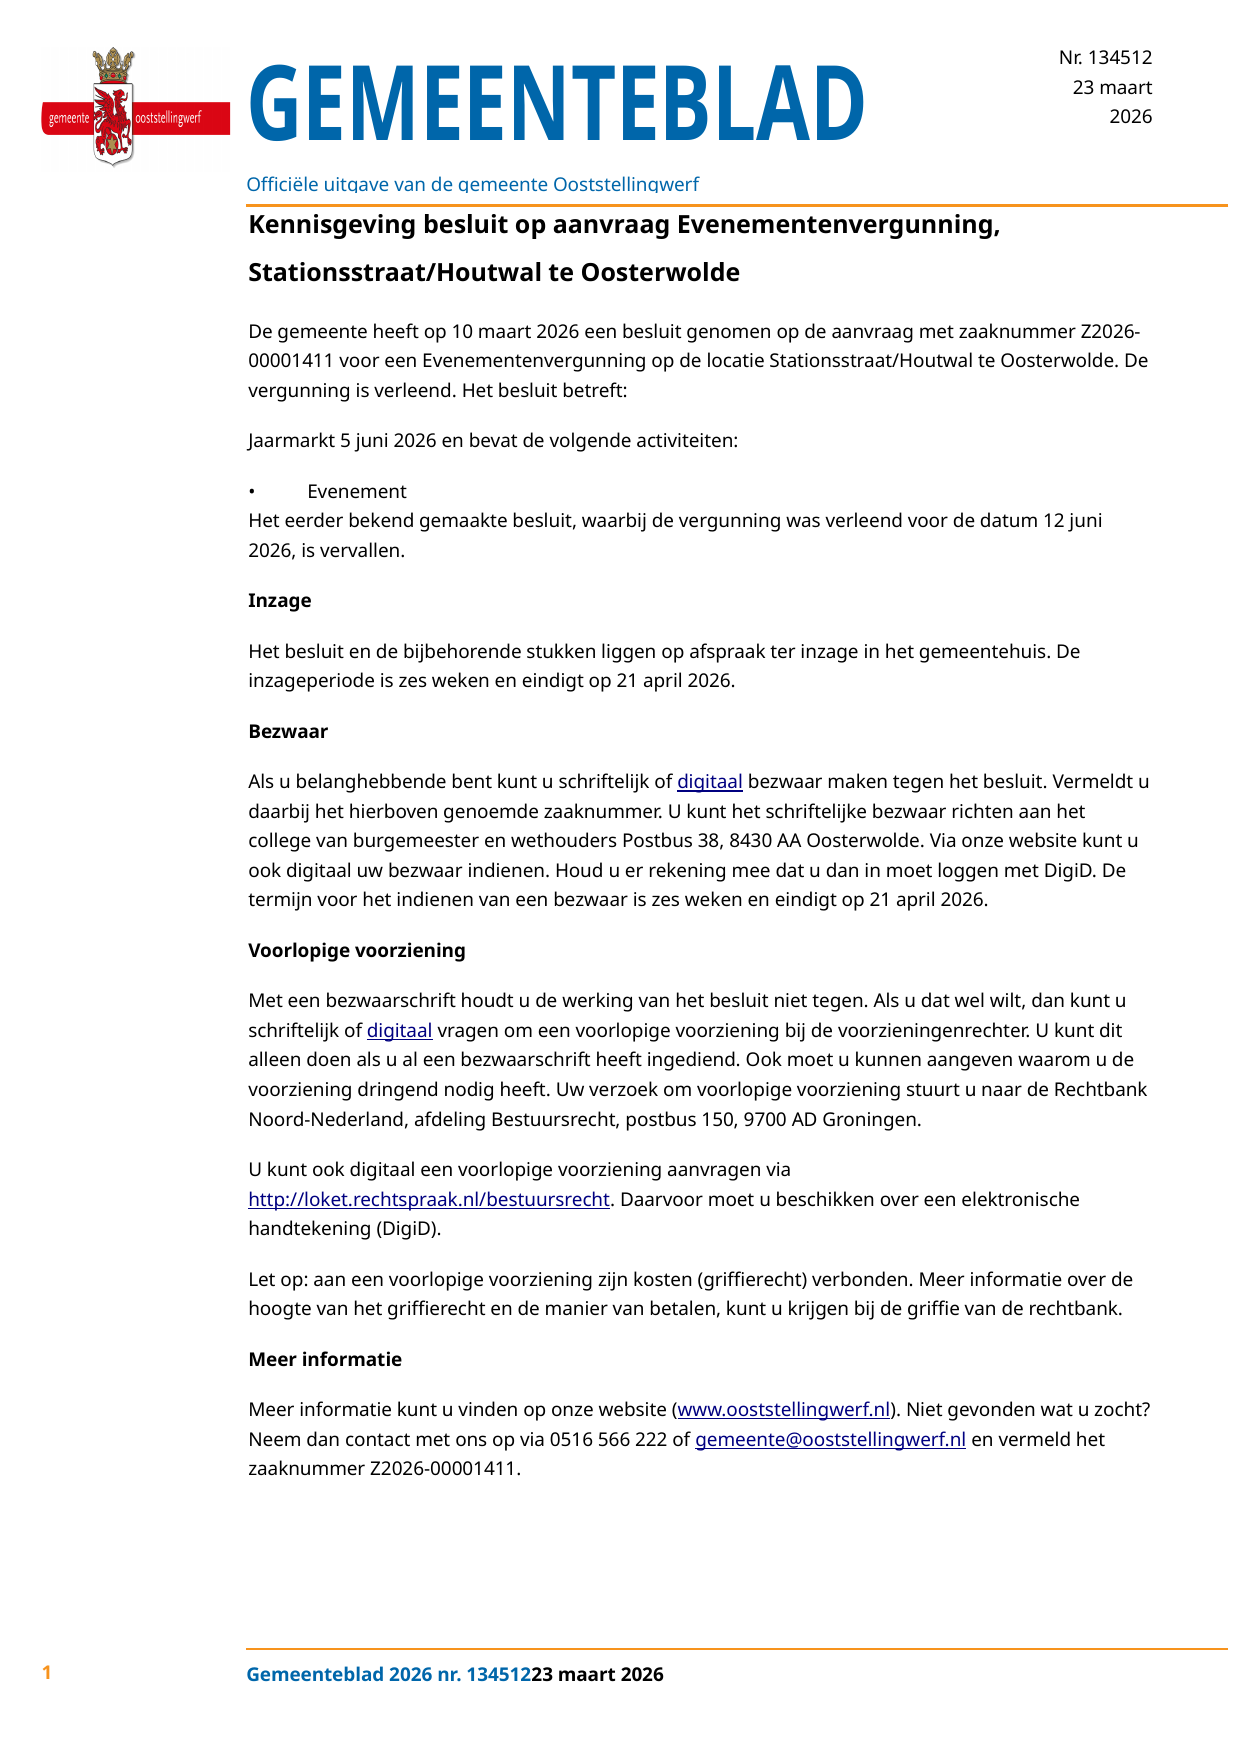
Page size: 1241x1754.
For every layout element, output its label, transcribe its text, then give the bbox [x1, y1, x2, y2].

text Meer informatie kunt u vinden op onze website (www.ooststellingwerf.nl). Niet gevonden wat u zocht? Neem dan contact met ons op via 0516 566 222 of gemeente@ooststellingwerf.nl en vermeld het zaaknummer Z2026-00001411. [248, 1396, 1152, 1481]
text Voorlopige voorziening [248, 937, 1152, 963]
text De gemeente heeft op 10 maart 2026 een besluit genomen op de aanvraag met zaaknummer Z2026-00001411 voor een Evenementenvergunning op de locatie Stationsstraat/Houtwal te Oosterwolde. De vergunning is verleend. Het besluit betreft: [248, 318, 1152, 403]
text U kunt ook digitaal een voorlopige voorziening aanvragen via http://loket.rechtspraak.nl/bestuursrecht. Daarvoor moet u beschikken over een elektronische handtekening (DigiD). [248, 1156, 1152, 1241]
text Met een bezwaarschrift houdt u de werking van het besluit niet tegen. Als u dat wel wilt, dan kunt u schriftelijk of digitaal vragen om een voorlopige voorziening bij de voorzieningenrechter. U kunt dit alleen doen als u al een bezwaarschrift heeft ingediend. Ook moet u kunnen aangeven waarom u de voorziening dringend nodig heeft. Uw verzoek om voorlopige voorziening stuurt u naar de Rechtbank Noord-Nederland, afdeling Bestuursrecht, postbus 150, 9700 AD Groningen. [248, 987, 1152, 1132]
text Het besluit en de bijbehorende stukken liggen op afspraak ter inzage in het gemeentehuis. De inzageperiode is zes weken en eindigt op 21 april 2026. [248, 638, 1152, 693]
text Let op: aan een voorlopige voorziening zijn kosten (griffierecht) verbonden. Meer informatie over de hoogte van het griffierecht en de manier van betalen, kunt u krijgen bij de griffie van de rechtbank. [248, 1266, 1152, 1321]
text Het eerder bekend gemaakte besluit, waarbij de vergunning was verleend voor de datum 12 juni 2026, is vervallen. [248, 507, 1152, 563]
text Als u belanghebbende bent kunt u schriftelijk of digitaal bezwaar maken tegen het besluit. Vermeldt u daarbij het hierboven genoemde zaaknummer. U kunt het schriftelijke bezwaar richten aan het college van burgemeester en wethouders Postbus 38, 8430 AA Oosterwolde. Via onze website kunt u ook digitaal uw bezwaar indienen. Houd u er rekening mee dat u dan in moet loggen met DigiD. De termijn voor het indienen van een bezwaar is zes weken en eindigt op 21 april 2026. [248, 768, 1152, 912]
text Jaarmarkt 5 juni 2026 en bevat de volgende activiteiten: [248, 427, 1152, 453]
picture [41, 47, 231, 172]
list Evenement [248, 478, 1152, 504]
text Meer informatie [248, 1346, 1152, 1372]
text Kennisgeving besluit op aanvraag Evenementenvergunning, Stationsstraat/Houtwal te Oosterwolde [248, 207, 1152, 288]
text Bezwaar [248, 718, 1152, 744]
text Inzage [248, 587, 1152, 613]
